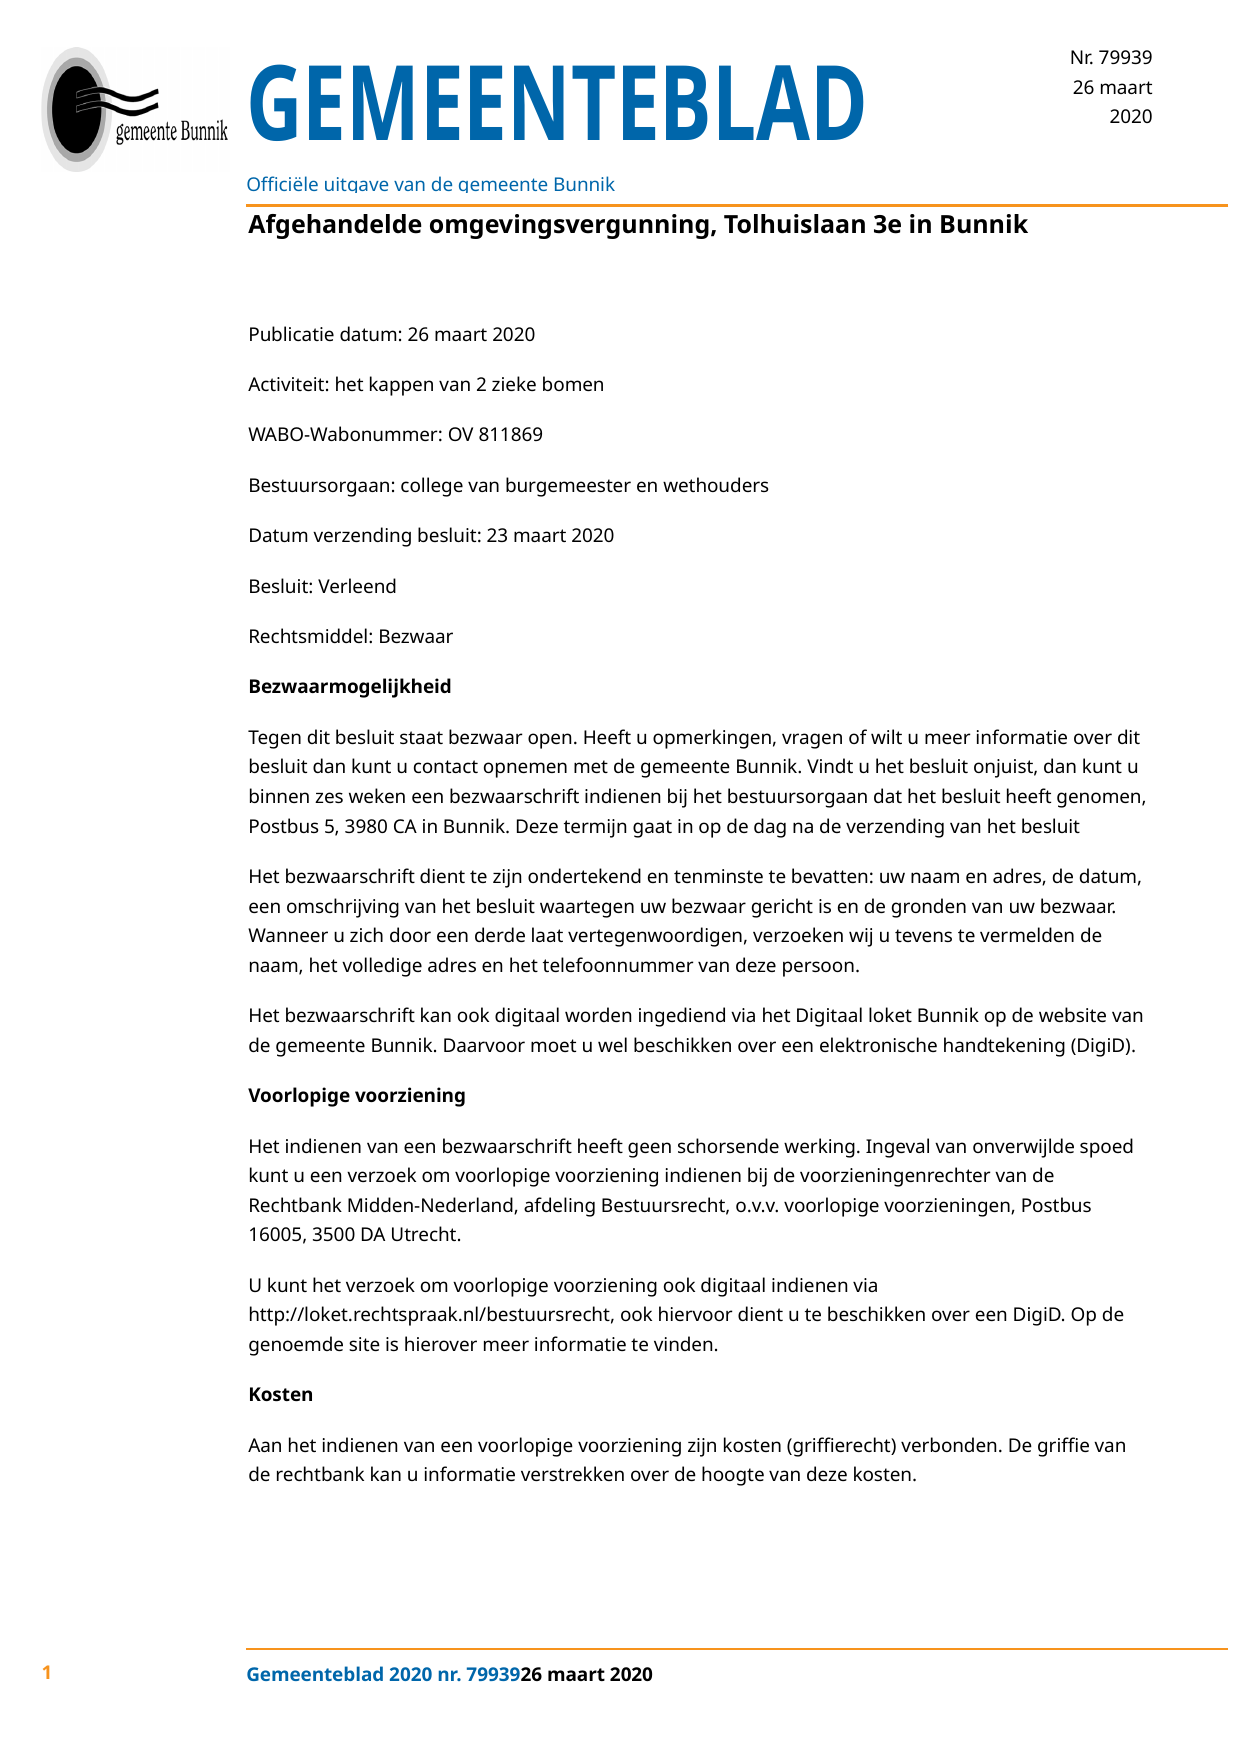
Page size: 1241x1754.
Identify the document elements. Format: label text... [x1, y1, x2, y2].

text Kosten [248, 1382, 1152, 1407]
text U kunt het verzoek om voorlopige voorziening ook digitaal indienen via http://loket.rechtspraak.nl/bestuursrecht, ook hiervoor dient u te beschikken over een DigiD. Op de genoemde site is hierover meer informatie te vinden. [248, 1272, 1152, 1357]
text Het bezwaarschrift kan ook digitaal worden ingediend via het Digitaal loket Bunnik op de website van de gemeente Bunnik. Daarvoor moet u wel beschikken over een elektronische handtekening (DigiD). [248, 1002, 1152, 1058]
text Afgehandelde omgevingsvergunning, Tolhuislaan 3e in Bunnik [248, 207, 1152, 241]
text Besluit: Verleend [248, 573, 1152, 598]
text Datum verzending besluit: 23 maart 2020 [248, 522, 1152, 548]
text Bestuursorgaan: college van burgemeester en wethouders [248, 472, 1152, 498]
text WABO-Wabonummer: OV 811869 [248, 422, 1152, 447]
text Tegen dit besluit staat bezwaar open. Heeft u opmerkingen, vragen of wilt u meer informatie over dit besluit dan kunt u contact opnemen met de gemeente Bunnik. Vindt u het besluit onjuist, dan kunt u binnen zes weken een bezwaarschrift indienen bij het bestuursorgaan dat het besluit heeft genomen, Postbus 5, 3980 CA in Bunnik. Deze termijn gaat in op de dag na de verzending van het besluit [248, 724, 1152, 838]
text Publicatie datum: 26 maart 2020 [248, 321, 1152, 346]
text Het bezwaarschrift dient te zijn ondertekend en tenminste te bevatten: uw naam en adres, de datum, een omschrijving van het besluit waartegen uw bezwaar gericht is en de gronden van uw bezwaar. Wanneer u zich door een derde laat vertegenwoordigen, verzoeken wij u tevens te vermelden de naam, het volledige adres en het telefoonnummer van deze persoon. [248, 863, 1152, 978]
text Activiteit: het kappen van 2 zieke bomen [248, 371, 1152, 397]
text Voorlopige voorziening [248, 1082, 1152, 1108]
text Het indienen van een bezwaarschrift heeft geen schorsende werking. Ingeval van onverwijlde spoed kunt u een verzoek om voorlopige voorziening indienen bij de voorzieningenrechter van de Rechtbank Midden-Nederland, afdeling Bestuursrecht, o.v.v. voorlopige voorzieningen, Postbus 16005, 3500 DA Utrecht. [248, 1133, 1152, 1247]
text Rechtsmiddel: Bezwaar [248, 623, 1152, 649]
text Aan het indienen van een voorlopige voorziening zijn kosten (griffierecht) verbonden. De griffie van de rechtbank kan u informatie verstrekken over de hoogte van deze kosten. [248, 1432, 1152, 1487]
text Bezwaarmogelijkheid [248, 674, 1152, 699]
picture [41, 47, 231, 172]
